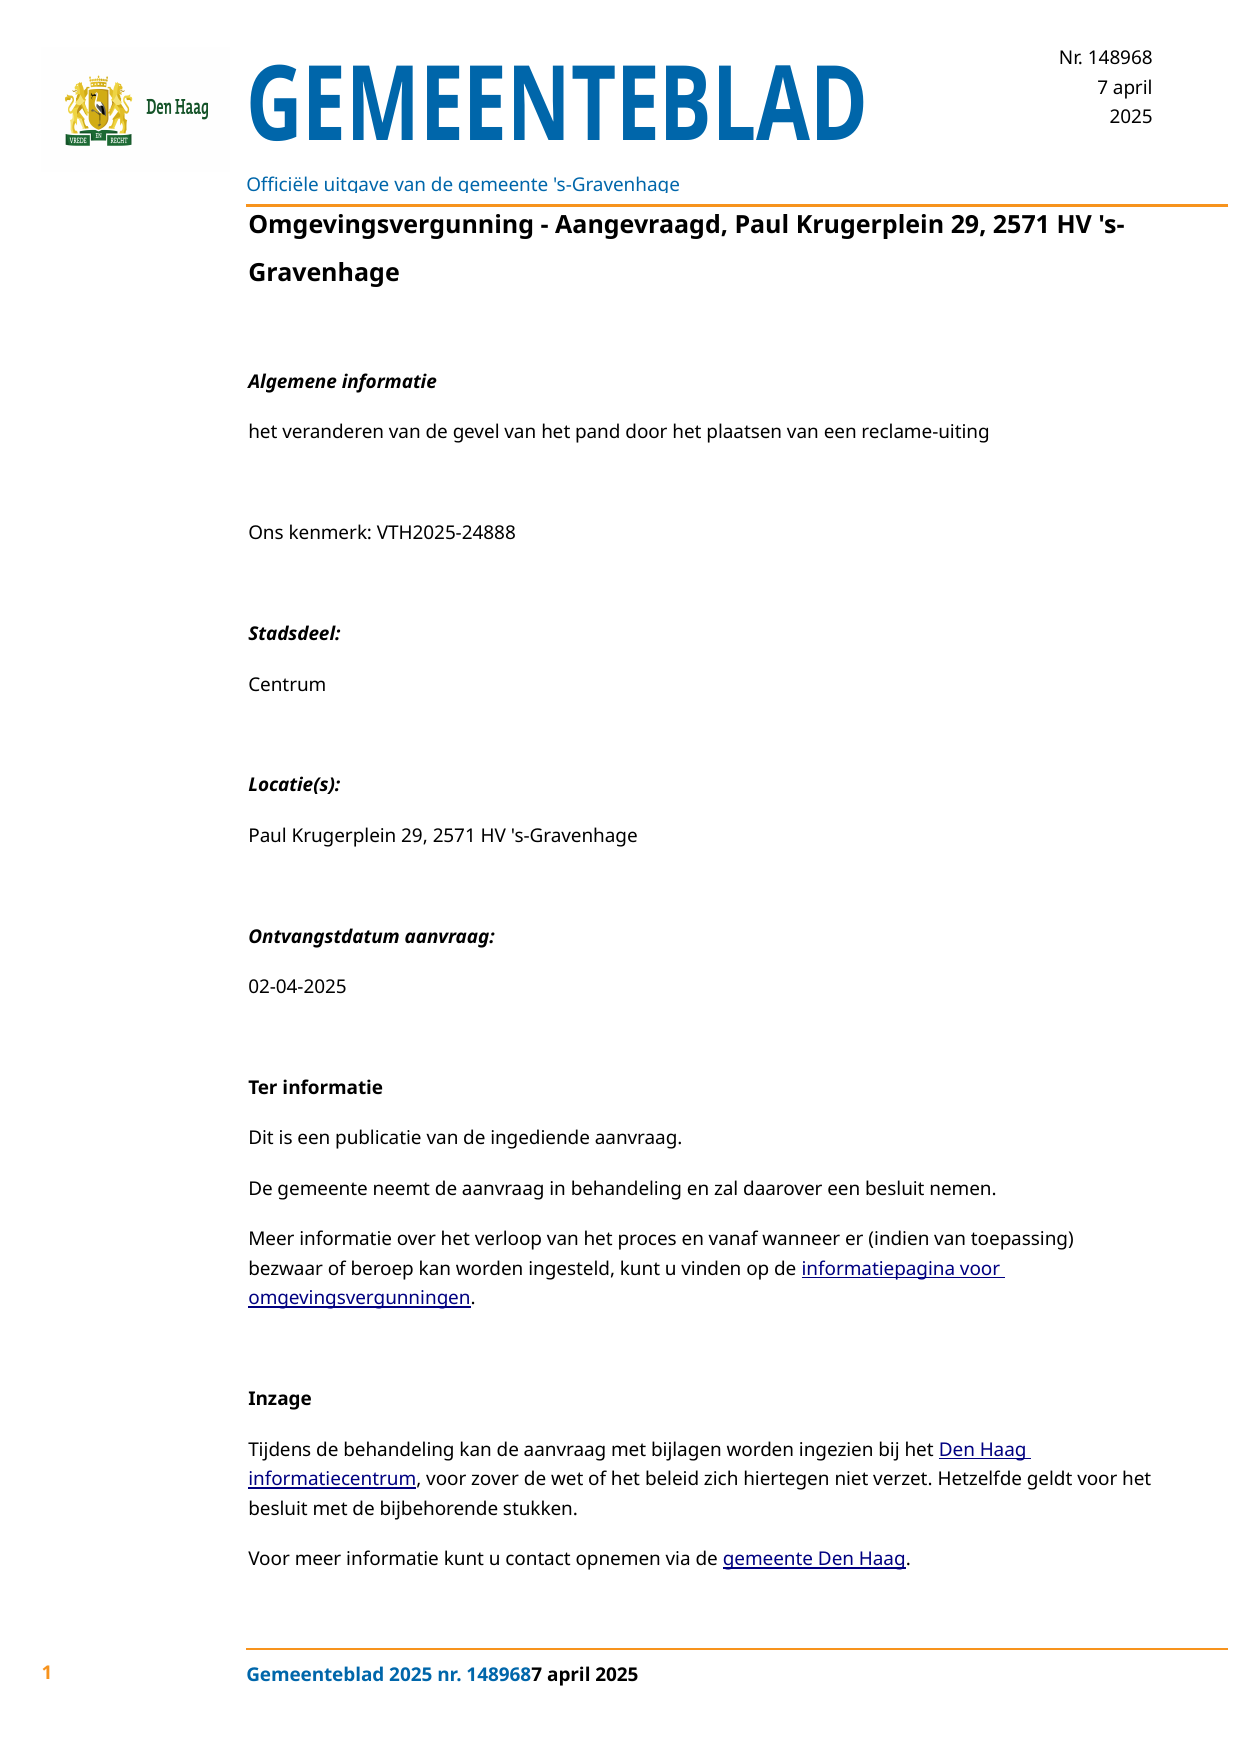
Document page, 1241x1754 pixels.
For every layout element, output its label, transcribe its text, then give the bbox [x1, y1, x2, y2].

text Ons kenmerk: VTH2025-24888 [248, 519, 1152, 545]
text Tijdens de behandeling kan de aanvraag met bijlagen worden ingezien bij het Den Haag informatiecentrum, voor zover de wet of het beleid zich hiertegen niet verzet. Hetzelfde geldt voor het besluit met de bijbehorende stukken. [248, 1436, 1152, 1521]
text Centrum [248, 671, 1152, 697]
text Dit is een publicatie van de ingediende aanvraag. [248, 1124, 1152, 1150]
text Voor meer informatie kunt u contact opnemen via de gemeente Den Haag. [248, 1545, 1152, 1571]
text Ter informatie [248, 1074, 1152, 1100]
text De gemeente neemt de aanvraag in behandeling en zal daarover een besluit nemen. [248, 1175, 1152, 1201]
text Algemene informatie [248, 368, 1152, 394]
text 02-04-2025 [248, 973, 1152, 999]
text Inzage [248, 1385, 1152, 1411]
picture [41, 47, 231, 172]
text Ontvangstdatum aanvraag: [248, 923, 1152, 949]
text Locatie(s): [248, 772, 1152, 797]
text Meer informatie over het verloop van het proces en vanaf wanneer er (indien van toepassing) bezwaar of beroep kan worden ingesteld, kunt u vinden op de informatiepagina voor omgevingsvergunningen. [248, 1225, 1152, 1310]
text Omgevingsvergunning - Aangevraagd, Paul Krugerplein 29, 2571 HV 's-Gravenhage [248, 207, 1152, 288]
text het veranderen van de gevel van het pand door het plaatsen van een reclame-uiting [248, 419, 1152, 444]
text Paul Krugerplein 29, 2571 HV 's-Gravenhage [248, 822, 1152, 848]
text Stadsdeel: [248, 620, 1152, 646]
